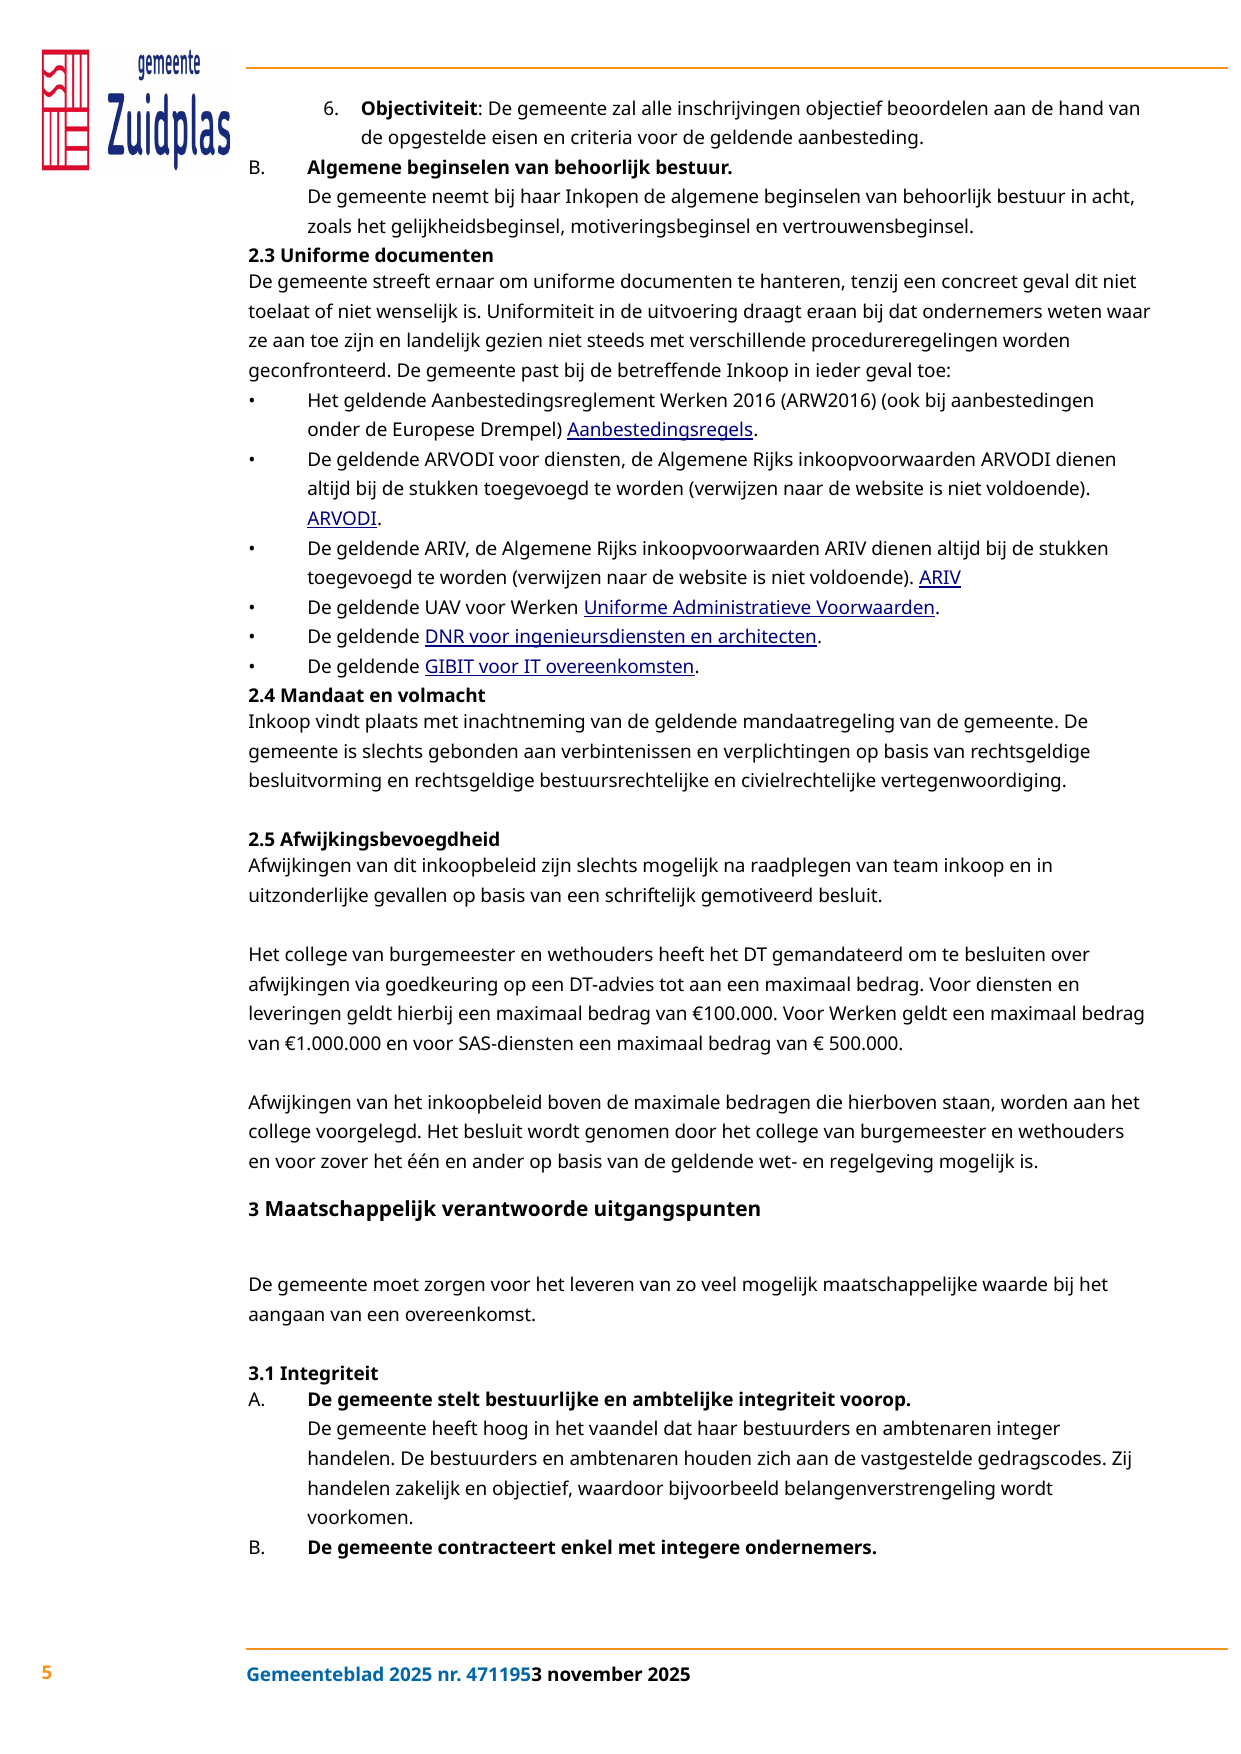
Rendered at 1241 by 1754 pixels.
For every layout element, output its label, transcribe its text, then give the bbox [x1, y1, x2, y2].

list De geldende UAV voor Werken Uniforme Administratieve Voorwaarden. [248, 594, 1152, 619]
list Het geldende Aanbestedingsreglement Werken 2016 (ARW2016) (ook bij aanbestedingen onder de Europese Drempel) Aanbestedingsregels. [248, 387, 1152, 442]
list De gemeente neemt bij haar Inkopen de algemene beginselen van behoorlijk bestuur in acht, zoals het gelijkheidsbeginsel, motiveringsbeginsel en vertrouwensbeginsel. [248, 183, 1152, 239]
picture [41, 47, 231, 172]
text De gemeente streeft ernaar om uniforme documenten te hanteren, tenzij een concreet geval dit niet toelaat of niet wenselijk is. Uniformiteit in de uitvoering draagt eraan bij dat ondernemers weten waar ze aan toe zijn en landelijk gezien niet steeds met verschillende procedureregelingen worden geconfronteerd. De gemeente past bij de betreffende Inkoop in ieder geval toe: [248, 268, 1152, 383]
text 2.5 Afwijkingsbevoegdheid [248, 827, 1152, 852]
list De geldende ARIV, de Algemene Rijks inkoopvoorwaarden ARIV dienen altijd bij de stukken toegevoegd te worden (verwijzen naar de website is niet voldoende). ARIV [248, 535, 1152, 590]
text 2.3 Uniforme documenten [248, 243, 1152, 268]
list De gemeente heeft hoog in het vaandel dat haar bestuurders en ambtenaren integer handelen. De bestuurders en ambtenaren houden zich aan de vastgestelde gedragscodes. Zij handelen zakelijk en objectief, waardoor bijvoorbeeld belangenverstrengeling wordt voorkomen. [248, 1416, 1152, 1530]
text 2.4 Mandaat en volmacht [248, 683, 1152, 708]
list Algemene beginselen van behoorlijk bestuur. [248, 154, 1152, 180]
text Inkoop vindt plaats met inachtneming van de geldende mandaatregeling van de gemeente. De gemeente is slechts gebonden aan verbintenissen en verplichtingen op basis van rechtsgeldige besluitvorming en rechtsgeldige bestuursrechtelijke en civielrechtelijke vertegenwoordiging. [248, 708, 1152, 793]
text 3.1 Integriteit [248, 1360, 1152, 1386]
text 3 Maatschappelijk verantwoorde uitgangspunten [248, 1194, 1152, 1222]
list De gemeente contracteert enkel met integere ondernemers. [248, 1534, 1152, 1560]
list De geldende ARVODI voor diensten, de Algemene Rijks inkoopvoorwaarden ARVODI dienen altijd bij de stukken toegevoegd te worden (verwijzen naar de website is niet voldoende). ARVODI. [248, 446, 1152, 531]
text Afwijkingen van het inkoopbeleid boven de maximale bedragen die hierboven staan, worden aan het college voorgelegd. Het besluit wordt genomen door het college van burgemeester en wethouders en voor zover het één en ander op basis van de geldende wet- en regelgeving mogelijk is. [248, 1089, 1152, 1174]
list De geldende DNR voor ingenieursdiensten en architecten. [248, 623, 1152, 649]
list Objectiviteit: De gemeente zal alle inschrijvingen objectief beoordelen aan de hand van de opgestelde eisen en criteria voor de geldende aanbesteding. [323, 95, 1152, 150]
text Afwijkingen van dit inkoopbeleid zijn slechts mogelijk na raadplegen van team inkoop en in uitzonderlijke gevallen op basis van een schriftelijk gemotiveerd besluit. [248, 852, 1152, 908]
list De gemeente stelt bestuurlijke en ambtelijke integriteit voorop. [248, 1386, 1152, 1412]
text Het college van burgemeester en wethouders heeft het DT gemandateerd om te besluiten over afwijkingen via goedkeuring op een DT-advies tot aan een maximaal bedrag. Voor diensten en leveringen geldt hierbij een maximaal bedrag van €100.000. Voor Werken geldt een maximaal bedrag van €1.000.000 en voor SAS-diensten een maximaal bedrag van € 500.000. [248, 941, 1152, 1056]
list De geldende GIBIT voor IT overeenkomsten. [248, 653, 1152, 679]
text De gemeente moet zorgen voor het leveren van zo veel mogelijk maatschappelijke waarde bij het aangaan van een overeenkomst. [248, 1272, 1152, 1327]
